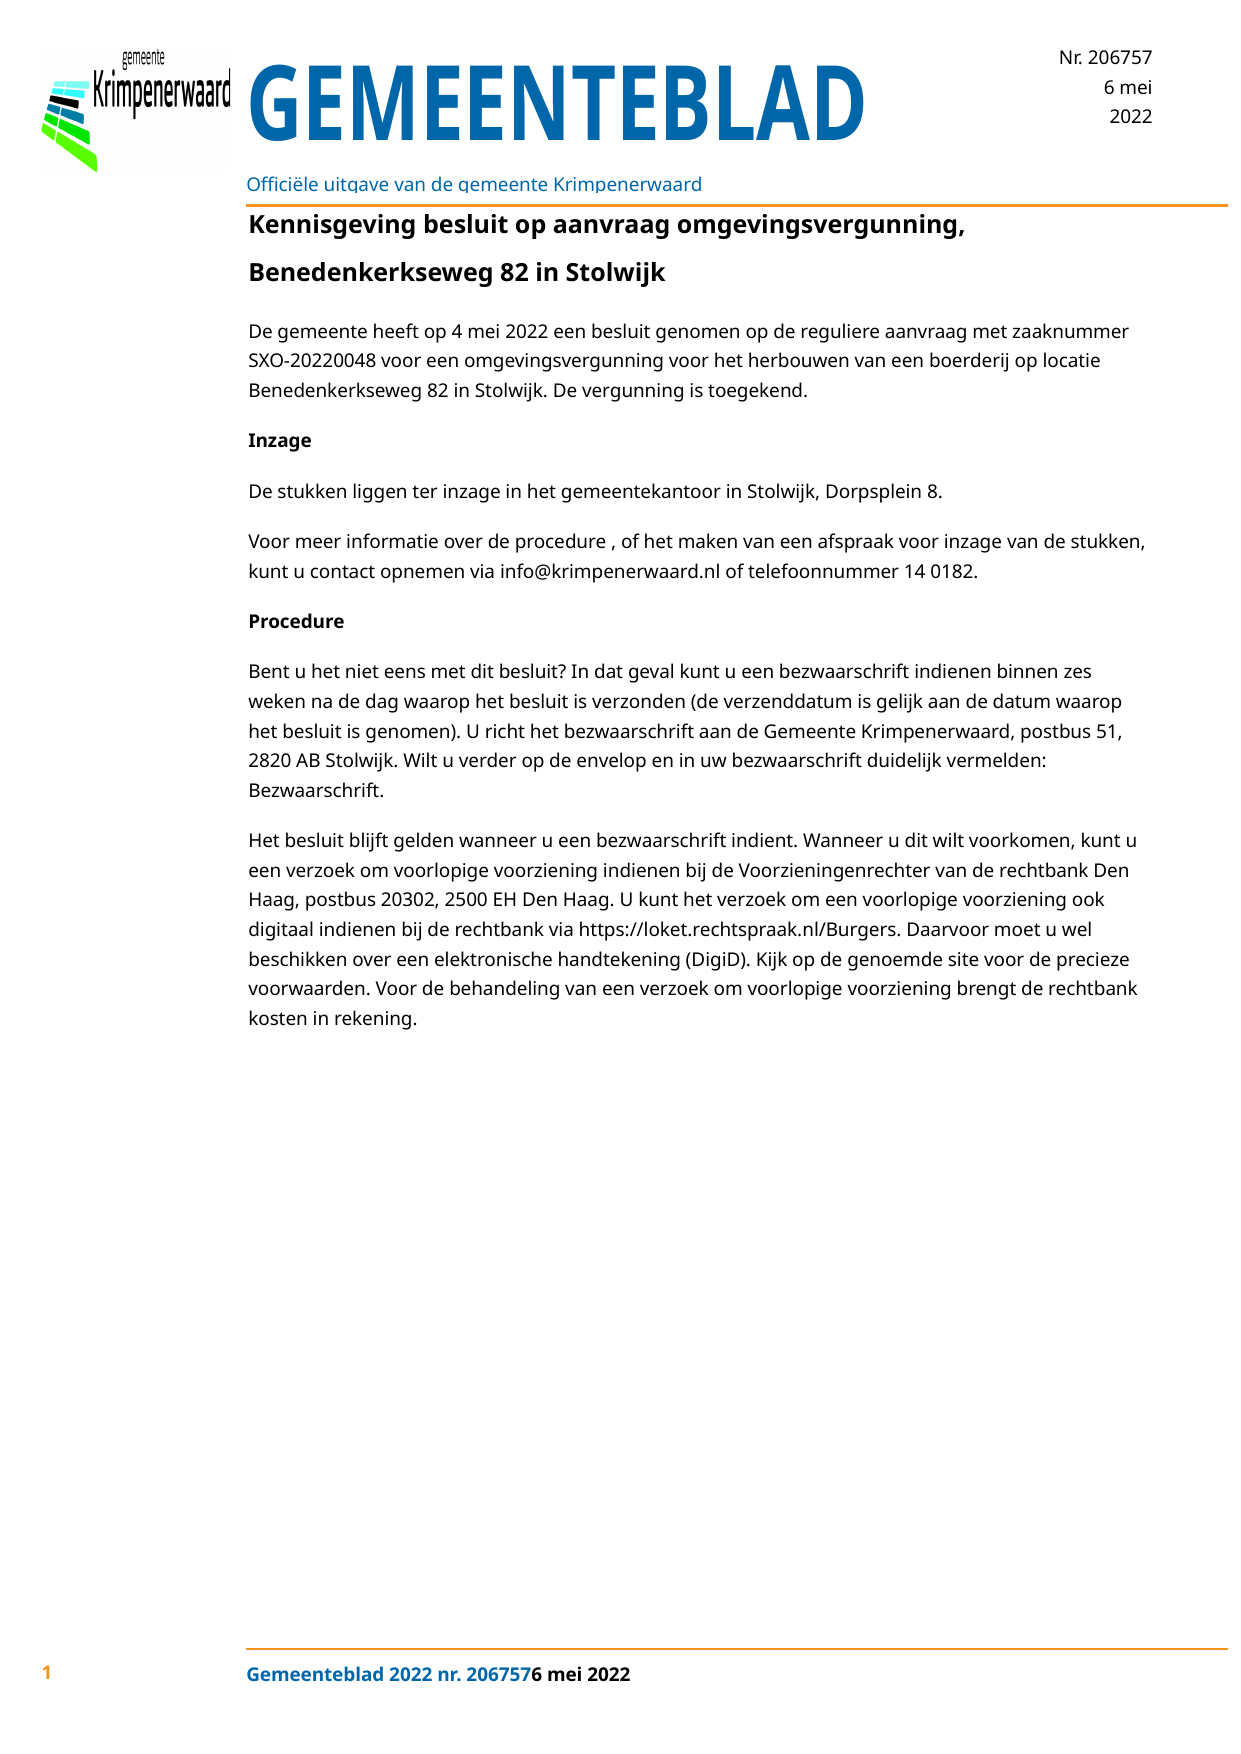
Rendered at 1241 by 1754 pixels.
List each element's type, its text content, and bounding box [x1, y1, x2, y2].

picture [41, 47, 231, 172]
text De gemeente heeft op 4 mei 2022 een besluit genomen op de reguliere aanvraag met zaaknummer SXO-20220048 voor een omgevingsvergunning voor het herbouwen van een boerderij op locatie Benedenkerkseweg 82 in Stolwijk. De vergunning is toegekend. [248, 318, 1152, 403]
text Procedure [248, 608, 1152, 634]
text Voor meer informatie over de procedure , of het maken van een afspraak voor inzage van de stukken, kunt u contact opnemen via info@krimpenerwaard.nl of telefoonnummer 14 0182. [248, 528, 1152, 584]
text De stukken liggen ter inzage in het gemeentekantoor in Stolwijk, Dorpsplein 8. [248, 478, 1152, 504]
text Het besluit blijft gelden wanneer u een bezwaarschrift indient. Wanneer u dit wilt voorkomen, kunt u een verzoek om voorlopige voorziening indienen bij de Voorzieningenrechter van de rechtbank Den Haag, postbus 20302, 2500 EH Den Haag. U kunt het verzoek om een voorlopige voorziening ook digitaal indienen bij de rechtbank via https://loket.rechtspraak.nl/Burgers. Daarvoor moet u wel beschikken over een elektronische handtekening (DigiD). Kijk op de genoemde site voor de precieze voorwaarden. Voor de behandeling van een verzoek om voorlopige voorziening brengt de rechtbank kosten in rekening. [248, 827, 1152, 1031]
text Bent u het niet eens met dit besluit? In dat geval kunt u een bezwaarschrift indienen binnen zes weken na de dag waarop het besluit is verzonden (de verzenddatum is gelijk aan de datum waarop het besluit is genomen). U richt het bezwaarschrift aan de Gemeente Krimpenerwaard, postbus 51, 2820 AB Stolwijk. Wilt u verder op de envelop en in uw bezwaarschrift duidelijk vermelden: Bezwaarschrift. [248, 659, 1152, 803]
text Inzage [248, 427, 1152, 453]
text Kennisgeving besluit op aanvraag omgevingsvergunning, Benedenkerkseweg 82 in Stolwijk [248, 207, 1152, 288]
